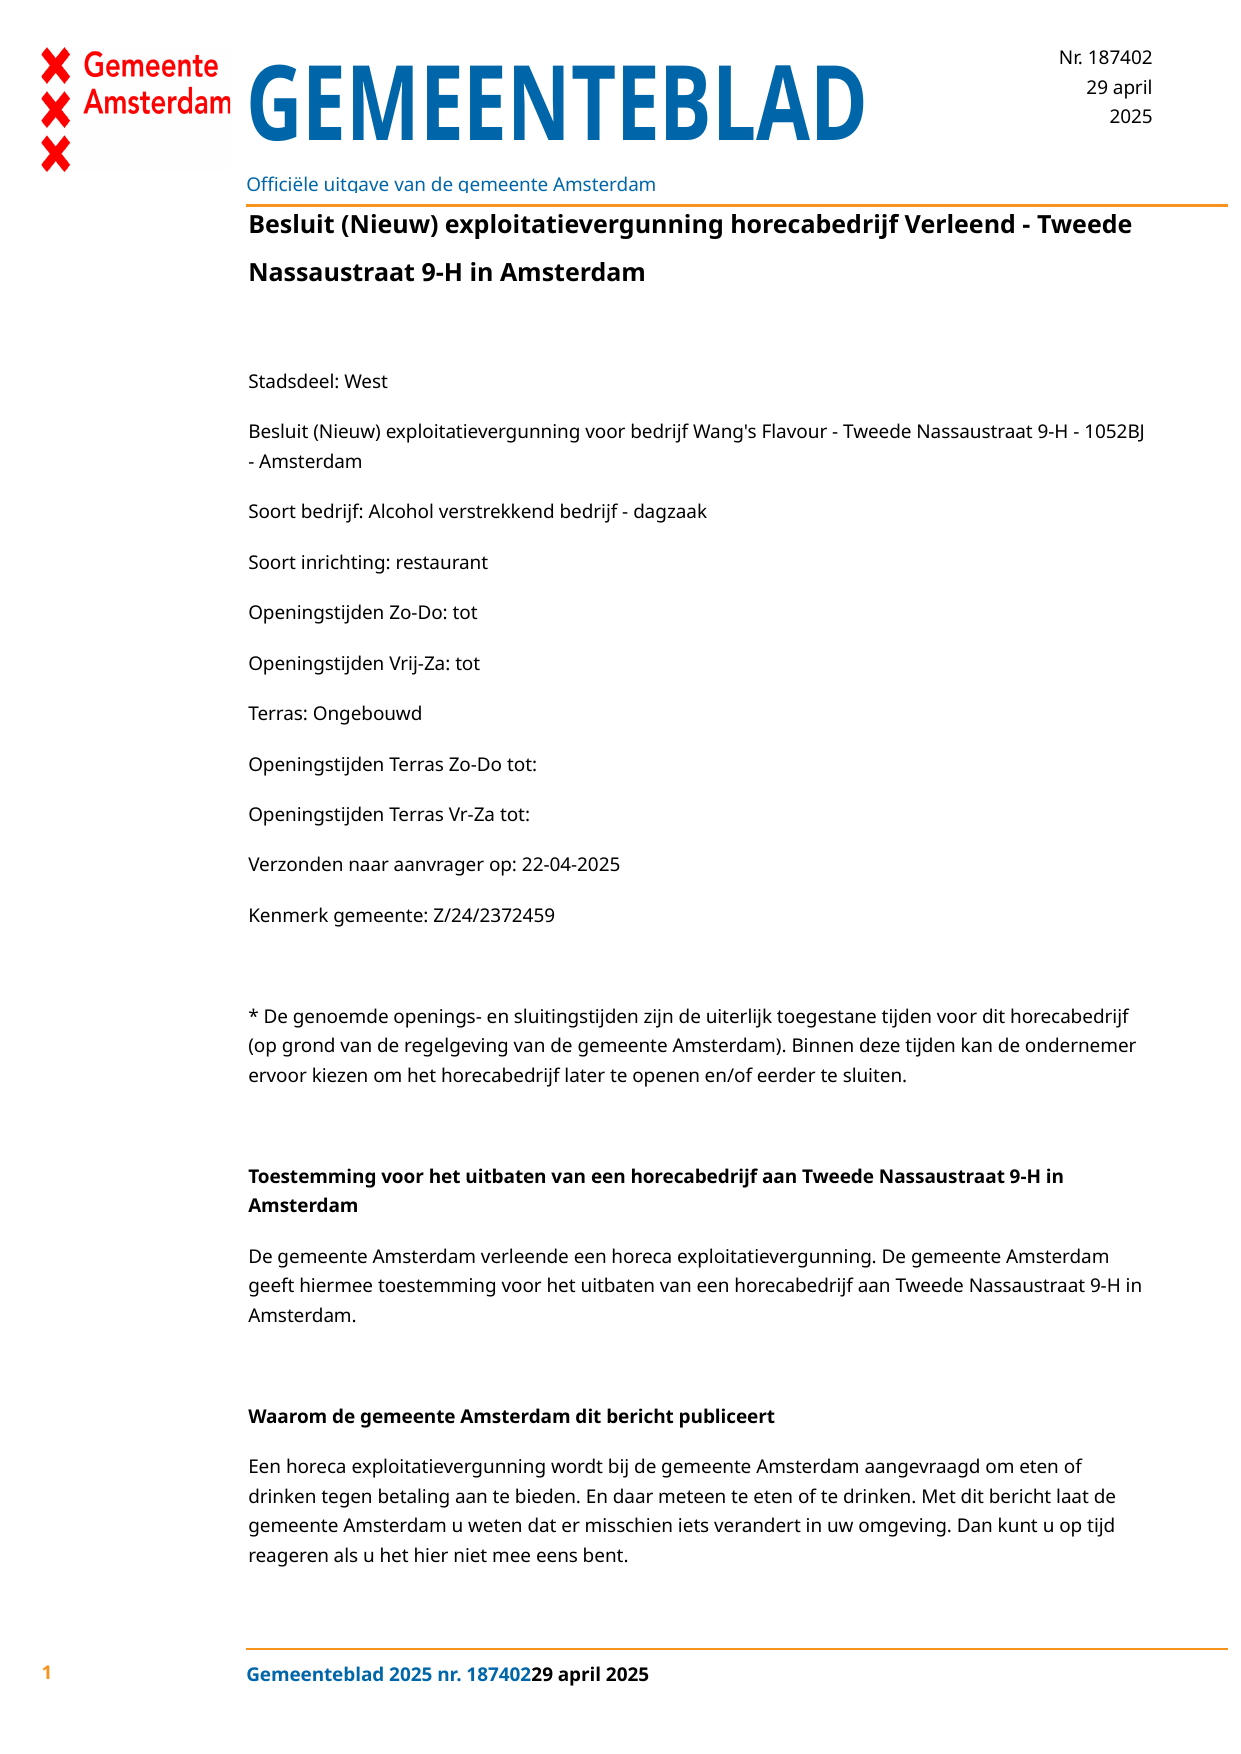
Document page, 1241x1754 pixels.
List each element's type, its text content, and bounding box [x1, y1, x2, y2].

text Openingstijden Vrij-Za: tot [248, 650, 1152, 676]
text Stadsdeel: West [248, 368, 1152, 394]
text Besluit (Nieuw) exploitatievergunning voor bedrijf Wang's Flavour - Tweede Nassaustraat 9-H - 1052BJ - Amsterdam [248, 419, 1152, 474]
text Openingstijden Zo-Do: tot [248, 599, 1152, 625]
text De gemeente Amsterdam verleende een horeca exploitatievergunning. De gemeente Amsterdam geeft hiermee toestemming voor het uitbaten van een horecabedrijf aan Tweede Nassaustraat 9-H in Amsterdam. [248, 1243, 1152, 1328]
text Openingstijden Terras Vr-Za tot: [248, 801, 1152, 827]
text Besluit (Nieuw) exploitatievergunning horecabedrijf Verleend - Tweede Nassaustraat 9-H in Amsterdam [248, 207, 1152, 288]
text Kenmerk gemeente: Z/24/2372459 [248, 902, 1152, 928]
text Waarom de gemeente Amsterdam dit bericht publiceert [248, 1403, 1152, 1429]
picture [41, 47, 231, 172]
text Toestemming voor het uitbaten van een horecabedrijf aan Tweede Nassaustraat 9-H in Amsterdam [248, 1163, 1152, 1218]
text Terras: Ongebouwd [248, 700, 1152, 726]
text Soort inrichting: restaurant [248, 549, 1152, 575]
text Soort bedrijf: Alcohol verstrekkend bedrijf - dagzaak [248, 499, 1152, 524]
text Een horeca exploitatievergunning wordt bij de gemeente Amsterdam aangevraagd om eten of drinken tegen betaling aan te bieden. En daar meteen te eten of te drinken. Met dit bericht laat de gemeente Amsterdam u weten dat er misschien iets verandert in uw omgeving. Dan kunt u op tijd reageren als u het hier niet mee eens bent. [248, 1453, 1152, 1568]
text Verzonden naar aanvrager op: 22-04-2025 [248, 852, 1152, 877]
text * De genoemde openings- en sluitingstijden zijn de uiterlijk toegestane tijden voor dit horecabedrijf (op grond van de regelgeving van de gemeente Amsterdam). Binnen deze tijden kan de ondernemer ervoor kiezen om het horecabedrijf later te openen en/of eerder te sluiten. [248, 1003, 1152, 1088]
text Openingstijden Terras Zo-Do tot: [248, 751, 1152, 777]
